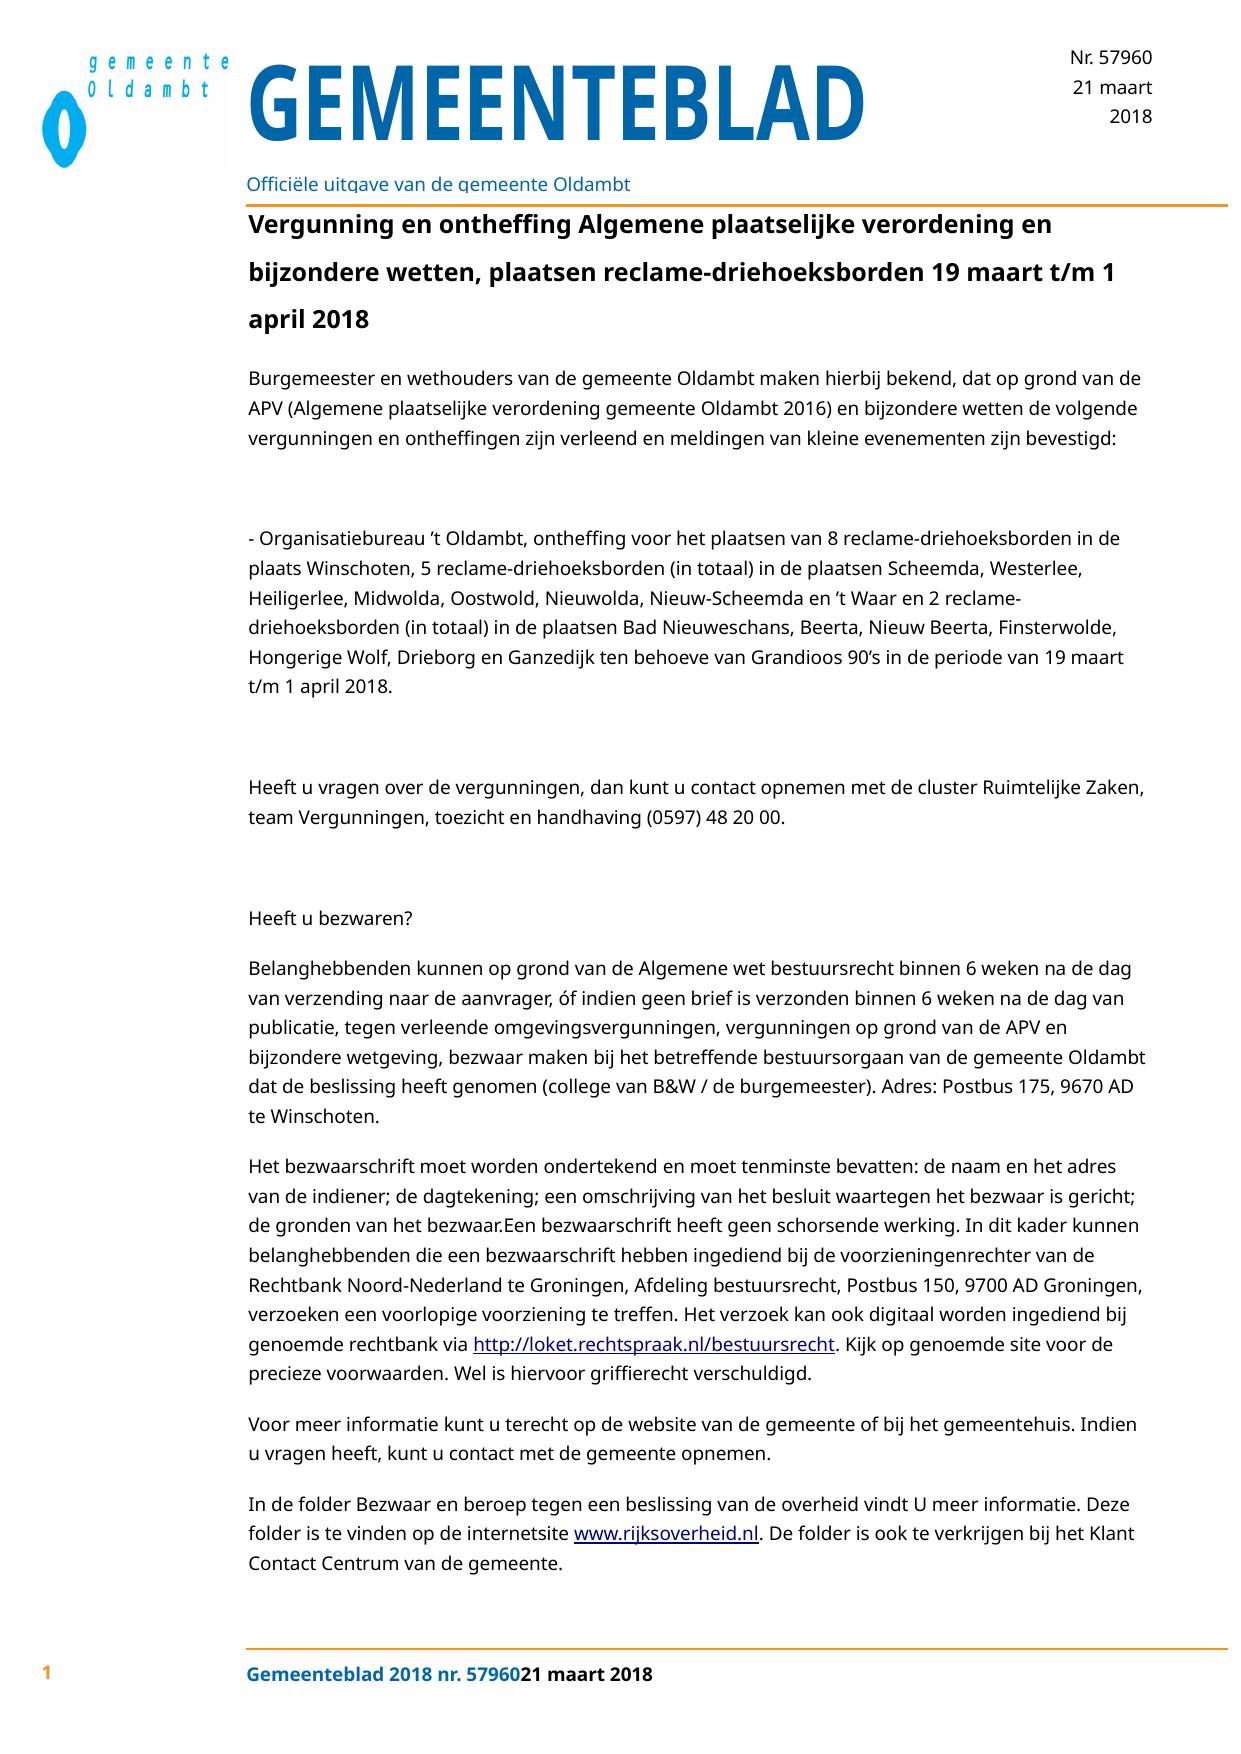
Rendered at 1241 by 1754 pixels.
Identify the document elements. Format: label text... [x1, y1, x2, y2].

text Vergunning en ontheffing Algemene plaatselijke verordening en bijzondere wetten, plaatsen reclame-driehoeksborden 19 maart t/m 1 april 2018 [248, 207, 1152, 336]
text Belanghebbenden kunnen op grond van de Algemene wet bestuursrecht binnen 6 weken na de dag van verzending naar de aanvrager, óf indien geen brief is verzonden binnen 6 weken na de dag van publicatie, tegen verleende omgevingsvergunningen, vergunningen op grond van de APV en bijzondere wetgeving, bezwaar maken bij het betreffende bestuursorgaan van de gemeente Oldambt dat de beslissing heeft genomen (college van B&W / de burgemeester). Adres: Postbus 175, 9670 AD te Winschoten. [248, 955, 1152, 1129]
text Het bezwaarschrift moet worden ondertekend en moet tenminste bevatten: de naam en het adres van de indiener; de dagtekening; een omschrijving van het besluit waartegen het bezwaar is gericht; de gronden van het bezwaar.Een bezwaarschrift heeft geen schorsende werking. In dit kader kunnen belanghebbenden die een bezwaarschrift hebben ingediend bij de voorzieningenrechter van de Rechtbank Noord-Nederland te Groningen, Afdeling bestuursrecht, Postbus 150, 9700 AD Groningen, verzoeken een voorlopige voorziening te treffen. Het verzoek kan ook digitaal worden ingediend bij genoemde rechtbank via http://loket.rechtspraak.nl/bestuursrecht. Kijk op genoemde site voor de precieze voorwaarden. Wel is hiervoor griffierecht verschuldigd. [248, 1153, 1152, 1386]
text Voor meer informatie kunt u terecht op de website van de gemeente of bij het gemeentehuis. Indien u vragen heeft, kunt u contact met de gemeente opnemen. [248, 1411, 1152, 1466]
text In de folder Bezwaar en beroep tegen een beslissing van de overheid vindt U meer informatie. Deze folder is te vinden op de internetsite www.rijksoverheid.nl. De folder is ook te verkrijgen bij het Klant Contact Centrum van de gemeente. [248, 1491, 1152, 1576]
picture [41, 47, 231, 172]
text Heeft u vragen over de vergunningen, dan kunt u contact opnemen met de cluster Ruimtelijke Zaken, team Vergunningen, toezicht en handhaving (0597) 48 20 00. [248, 774, 1152, 829]
text - Organisatiebureau ’t Oldambt, ontheffing voor het plaatsen van 8 reclame-driehoeksborden in de plaats Winschoten, 5 reclame-driehoeksborden (in totaal) in de plaatsen Scheemda, Westerlee, Heiligerlee, Midwolda, Oostwold, Nieuwolda, Nieuw-Scheemda en ’t Waar en 2 reclame-driehoeksborden (in totaal) in de plaatsen Bad Nieuweschans, Beerta, Nieuw Beerta, Finsterwolde, Hongerige Wolf, Drieborg en Ganzedijk ten behoeve van Grandioos 90’s in de periode van 19 maart t/m 1 april 2018. [248, 526, 1152, 699]
text Heeft u bezwaren? [248, 905, 1152, 930]
text Burgemeester en wethouders van de gemeente Oldambt maken hierbij bekend, dat op grond van de APV (Algemene plaatselijke verordening gemeente Oldambt 2016) en bijzondere wetten de volgende vergunningen en ontheffingen zijn verleend en meldingen van kleine evenementen zijn bevestigd: [248, 366, 1152, 450]
